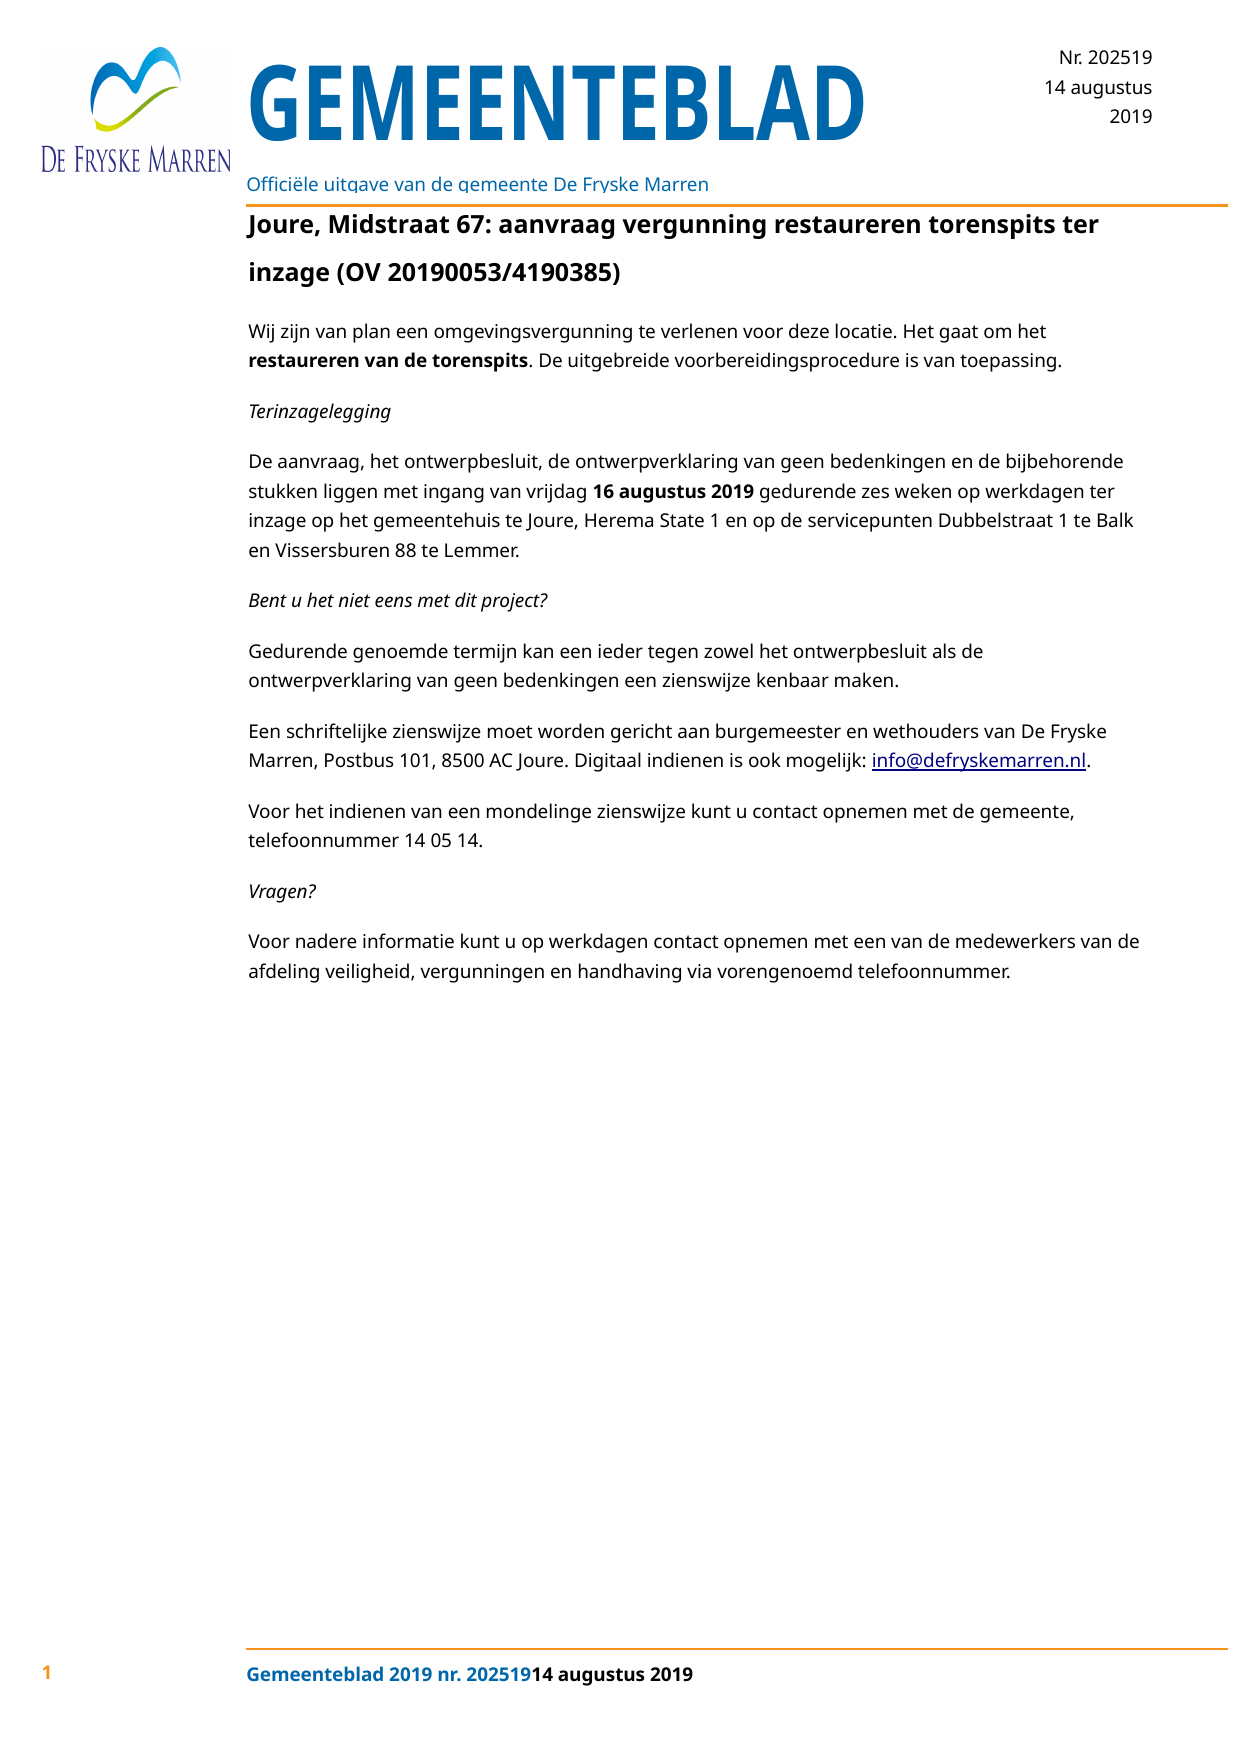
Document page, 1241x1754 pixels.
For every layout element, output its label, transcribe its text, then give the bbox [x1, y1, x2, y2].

picture [41, 47, 231, 172]
text Wij zijn van plan een omgevingsvergunning te verlenen voor deze locatie. Het gaat om het restaureren van de torenspits. De uitgebreide voorbereidingsprocedure is van toepassing. [248, 318, 1152, 373]
text Joure, Midstraat 67: aanvraag vergunning restaureren torenspits ter inzage (OV 20190053/4190385) [248, 207, 1152, 288]
text Voor het indienen van een mondelinge zienswijze kunt u contact opnemen met de gemeente, telefoonnummer 14 05 14. [248, 798, 1152, 853]
text Een schriftelijke zienswijze moet worden gericht aan burgemeester en wethouders van De Fryske Marren, Postbus 101, 8500 AC Joure. Digitaal indienen is ook mogelijk: info@defryskemarren.nl. [248, 718, 1152, 773]
text Terinzagelegging [248, 398, 1152, 424]
text De aanvraag, het ontwerpbesluit, de ontwerpverklaring van geen bedenkingen en de bijbehorende stukken liggen met ingang van vrijdag 16 augustus 2019 gedurende zes weken op werkdagen ter inzage op het gemeentehuis te Joure, Herema State 1 en op de servicepunten Dubbelstraat 1 te Balk en Vissersburen 88 te Lemmer. [248, 448, 1152, 563]
text Gedurende genoemde termijn kan een ieder tegen zowel het ontwerpbesluit als de ontwerpverklaring van geen bedenkingen een zienswijze kenbaar maken. [248, 638, 1152, 693]
text Voor nadere informatie kunt u op werkdagen contact opnemen met een van de medewerkers van de afdeling veiligheid, vergunningen en handhaving via vorengenoemd telefoonnummer. [248, 928, 1152, 984]
text Bent u het niet eens met dit project? [248, 587, 1152, 613]
text Vragen? [248, 878, 1152, 904]
